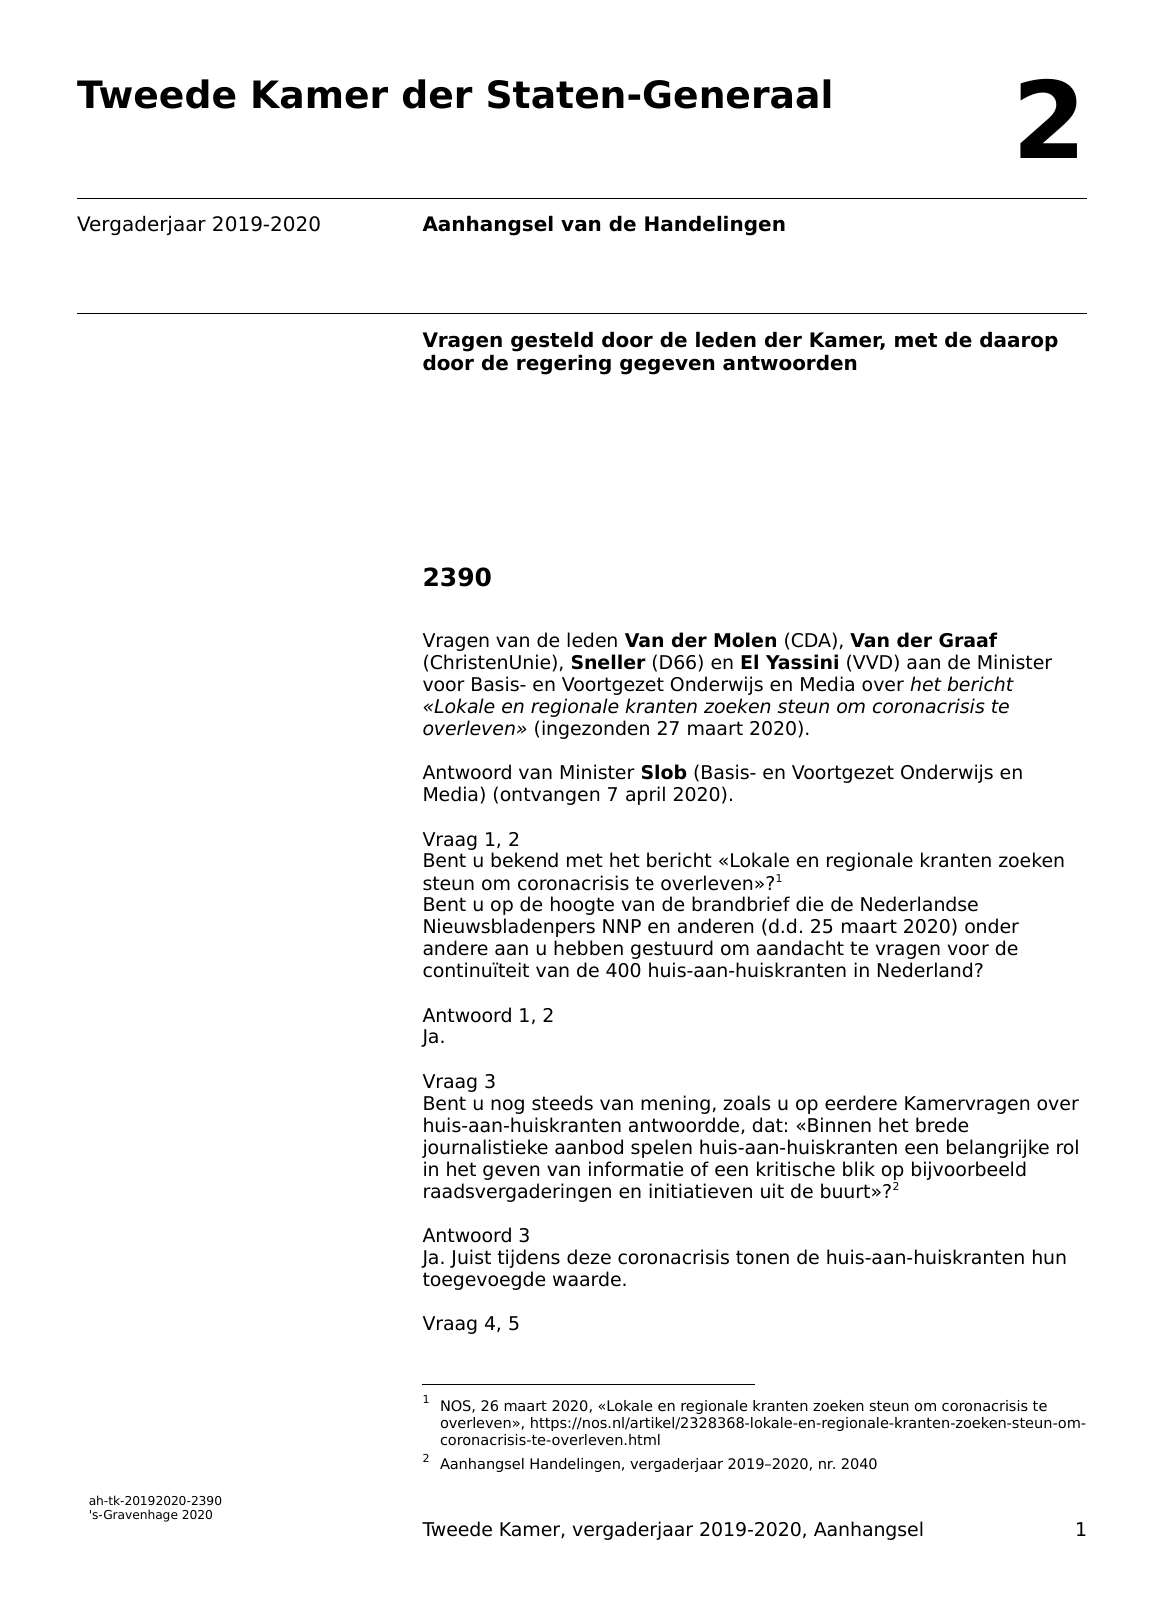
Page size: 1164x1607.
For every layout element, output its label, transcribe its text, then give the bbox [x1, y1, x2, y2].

table_cell Vergaderjaar 2019-2020 [77, 199, 422, 313]
table_header 2 [886, 59, 1087, 198]
text Bent u op de hoogte van de brandbrief die de Nederlandse Nieuwsbladenpers NNP en anderen (d.d. 25 maart 2020) onder andere aan u hebben gestuurd om aandacht te vragen voor de continuïteit van de 400 huis-aan-huiskranten in Nederland? [422, 894, 1087, 982]
text 2390 [422, 563, 1087, 592]
table_cell Vragen gesteld door de leden der Kamer, met de daarop door de regering gegeven antwoorden [422, 314, 1087, 375]
text Vraag 3 [422, 1071, 1087, 1093]
text Antwoord 1, 2 [422, 1004, 1087, 1026]
text ah-tk-20192020-2390 [88, 1494, 323, 1508]
text 's-Gravenhage 2020 [88, 1508, 323, 1522]
table_header Tweede Kamer der Staten-Generaal [77, 59, 886, 198]
text Antwoord 3 [422, 1225, 1087, 1247]
text Vragen van de leden Van der Molen (CDA), Van der Graaf (ChristenUnie), Sneller (D66) en El Yassini (VVD) aan de Minister voor Basis- en Voortgezet Onderwijs en Media over het bericht «Lokale en regionale kranten zoeken steun om coronacrisis te overleven» (ingezonden 27 maart 2020). [422, 630, 1087, 740]
text Vraag 1, 2 [422, 828, 1087, 850]
text Ja. Juist tijdens deze coronacrisis tonen de huis-aan-huiskranten hun toegevoegde waarde. [422, 1247, 1087, 1291]
text Aanhangsel Handelingen, vergaderjaar 2019–2020, nr. 2040 [422, 1452, 1087, 1474]
text Bent u nog steeds van mening, zoals u op eerdere Kamervragen over huis-aan-huiskranten antwoordde, dat: «Binnen het brede journalistieke aanbod spelen huis-aan-huiskranten een belangrijke rol in het geven van informatie of een kritische blik op bijvoorbeeld raadsvergaderingen en initiatieven uit de buurt»? [422, 1093, 1087, 1202]
text Vraag 4, 5 [422, 1313, 1087, 1335]
text Antwoord van Minister Slob (Basis- en Voortgezet Onderwijs en Media) (ontvangen 7 april 2020). [422, 762, 1087, 806]
table_cell Aanhangsel van de Handelingen [422, 199, 1087, 313]
text NOS, 26 maart 2020, «Lokale en regionale kranten zoeken steun om coronacrisis te overleven», https://nos.nl/artikel/2328368-lokale-en-regionale-kranten-zoeken-steun-om-coronacrisis-te-overleven.html [422, 1393, 1087, 1449]
text Bent u bekend met het bericht «Lokale en regionale kranten zoeken steun om coronacrisis te overleven»? [422, 850, 1087, 894]
table_cell [77, 314, 422, 375]
text Ja. [422, 1026, 1087, 1048]
